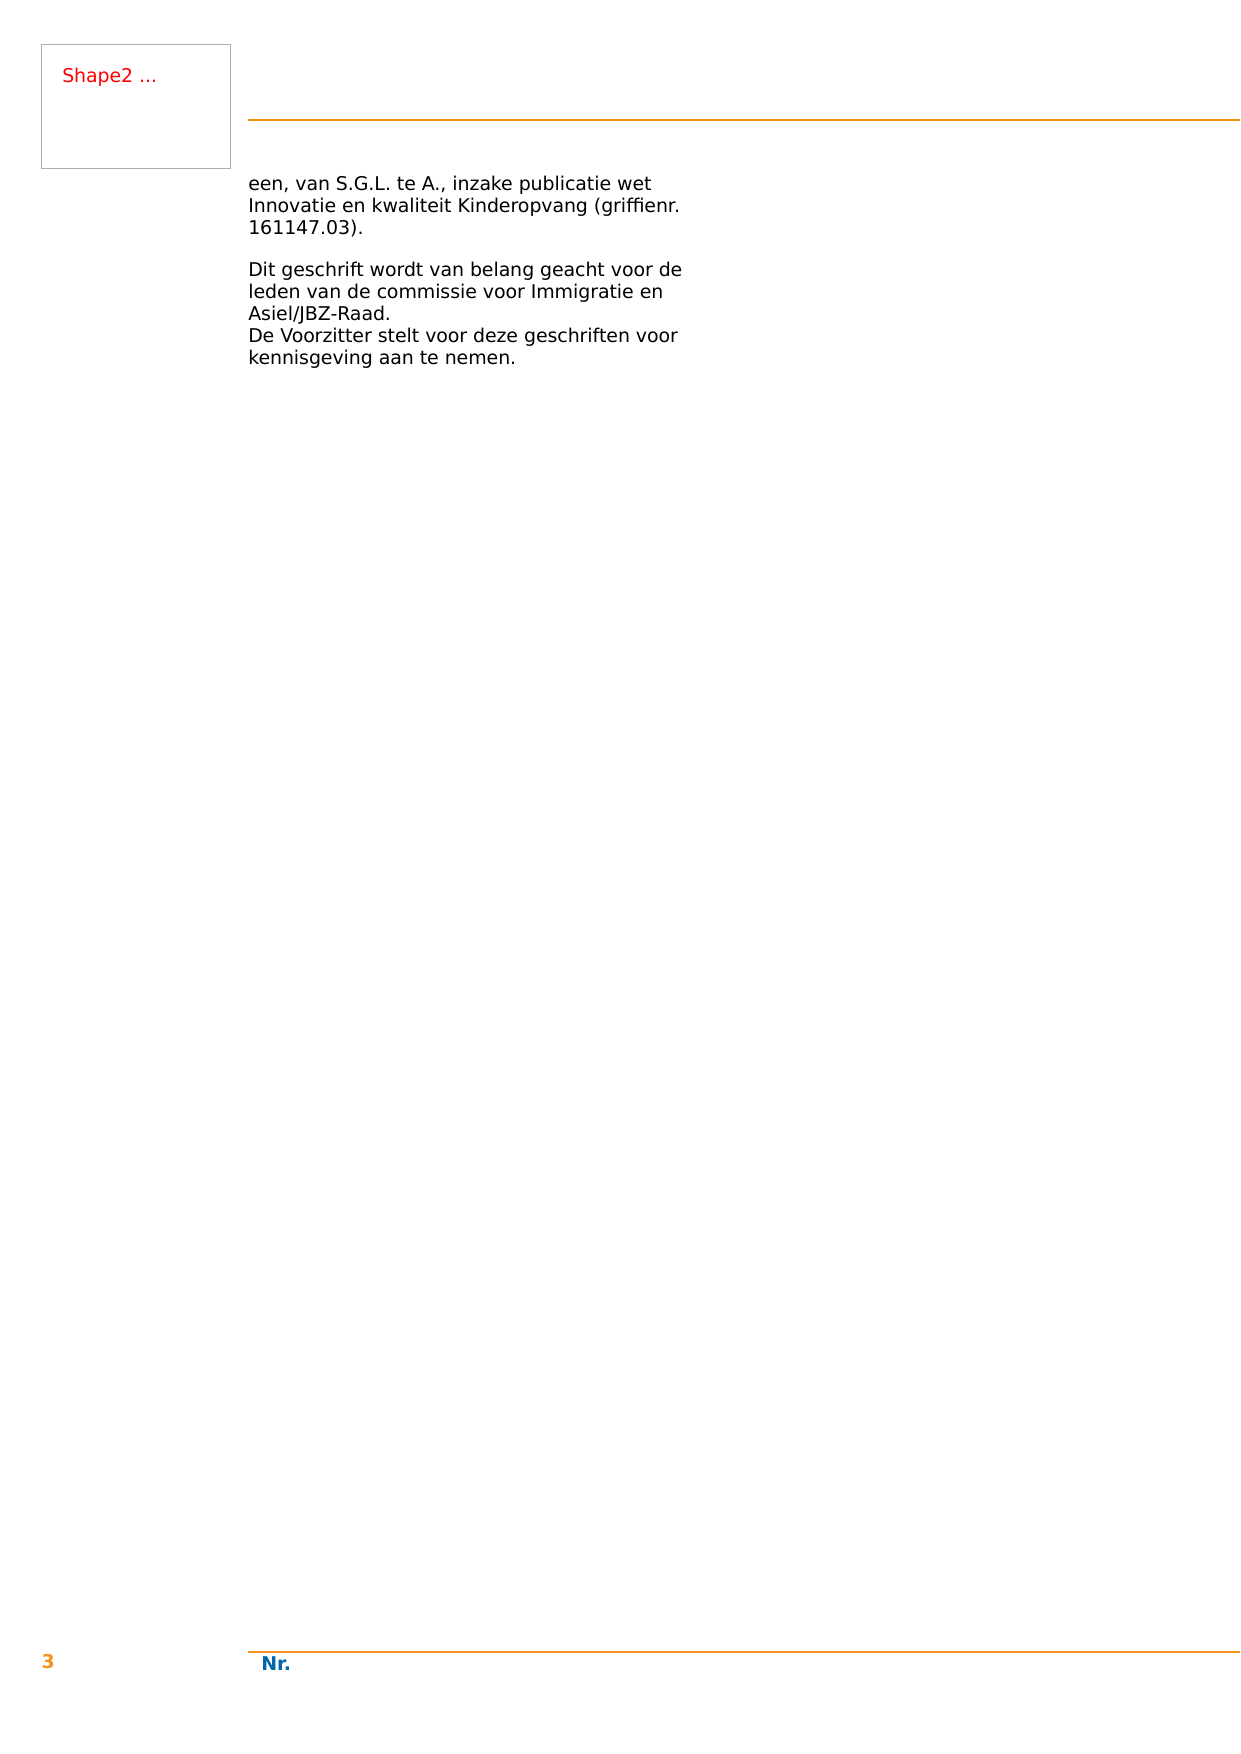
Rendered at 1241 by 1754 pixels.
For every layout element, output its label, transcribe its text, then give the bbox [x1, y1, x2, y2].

text een, van S.G.L. te A., inzake publicatie wet Innovatie en kwaliteit Kinderopvang (griffienr. 161147.03). [248, 173, 691, 239]
text De Voorzitter stelt voor deze geschriften voor kennisgeving aan te nemen. [248, 325, 691, 369]
text Dit geschrift wordt van belang geacht voor de leden van de commissie voor Immigratie en Asiel/JBZ-Raad. [248, 259, 691, 325]
